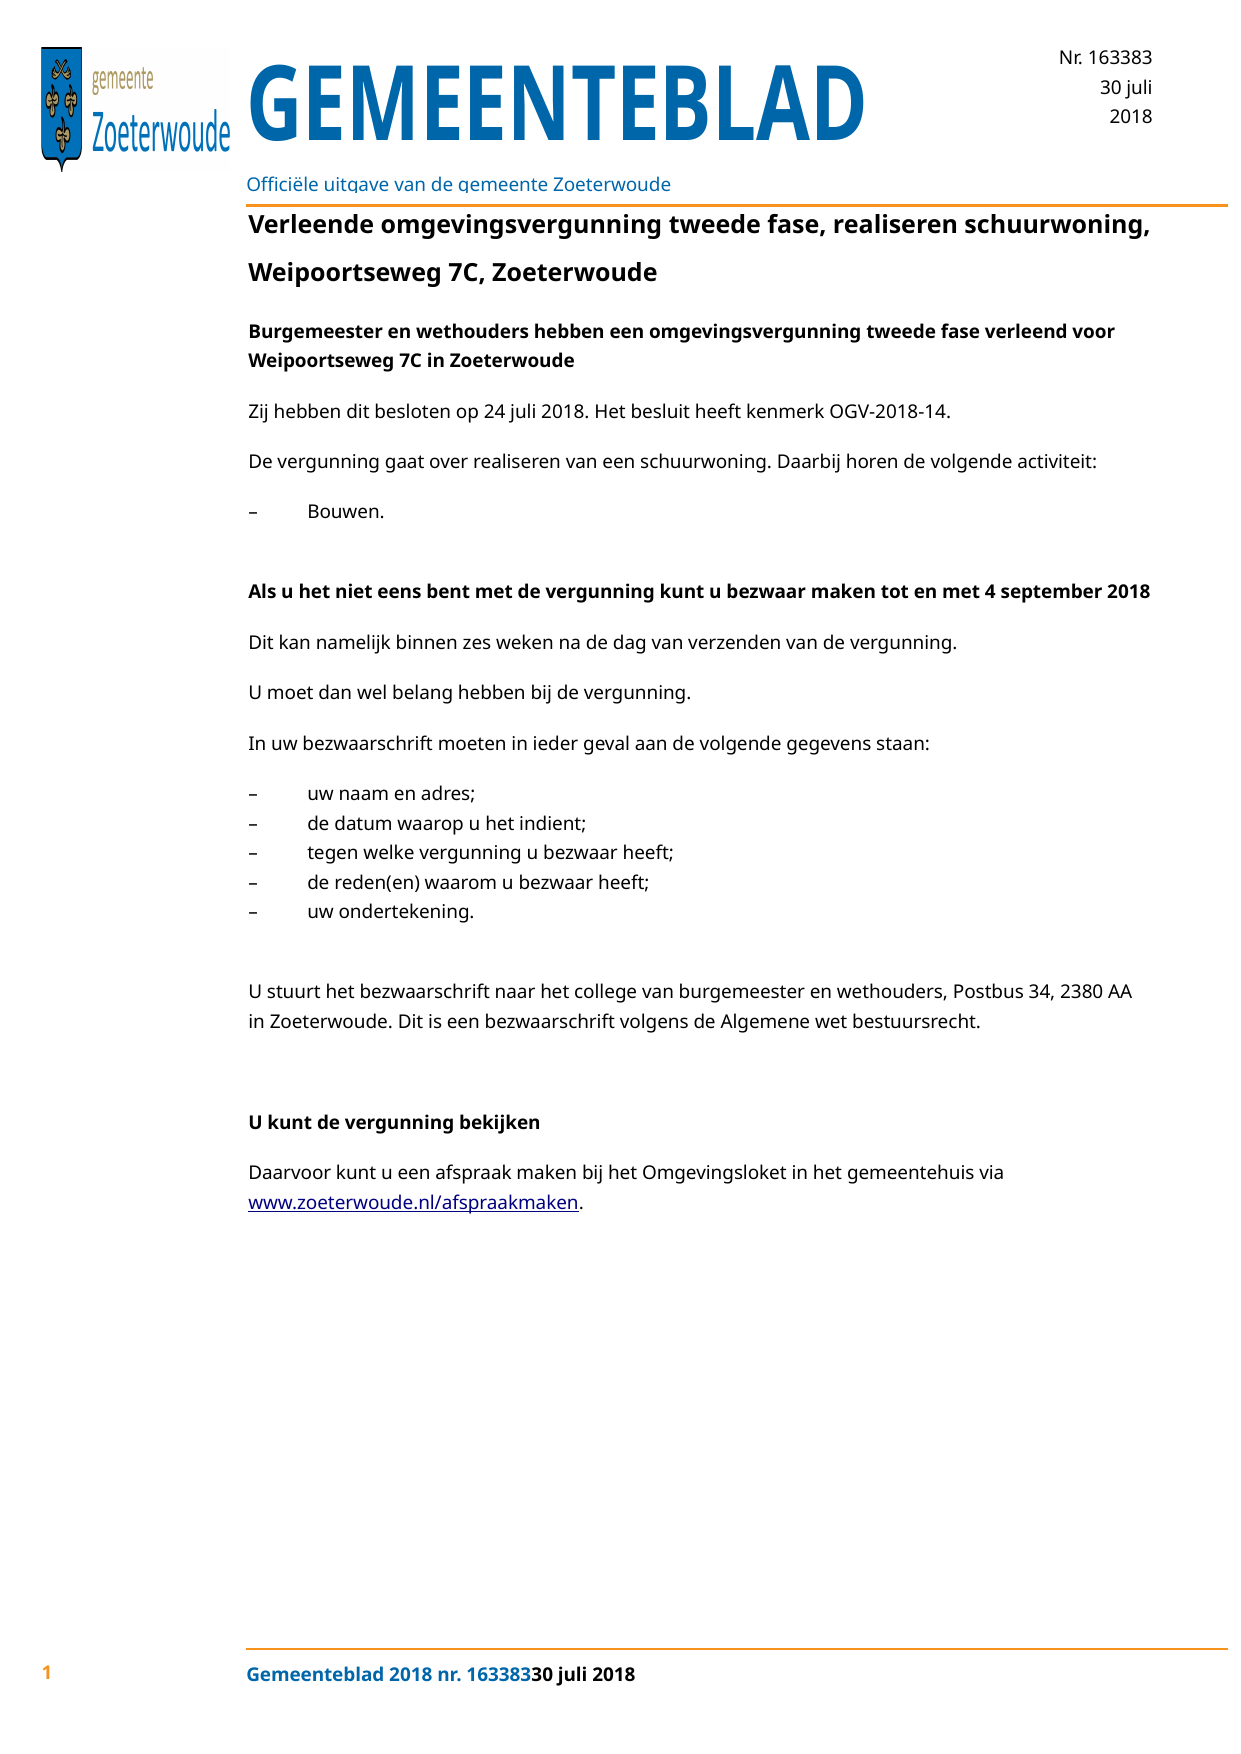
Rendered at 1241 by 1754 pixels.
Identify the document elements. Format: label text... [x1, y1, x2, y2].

text Dit kan namelijk binnen zes weken na de dag van verzenden van de vergunning. [248, 629, 1152, 655]
text Daarvoor kunt u een afspraak maken bij het Omgevingsloket in het gemeentehuis via www.zoeterwoude.nl/afspraakmaken. [248, 1159, 1152, 1215]
text U stuurt het bezwaarschrift naar het college van burgemeester en wethouders, Postbus 34, 2380 AA in Zoeterwoude. Dit is een bezwaarschrift volgens de Algemene wet bestuursrecht. [248, 979, 1152, 1034]
list uw naam en adres; [248, 780, 1152, 806]
list tegen welke vergunning u bezwaar heeft; [248, 839, 1152, 865]
text Burgemeester en wethouders hebben een omgevingsvergunning tweede fase verleend voor Weipoortseweg 7C in Zoeterwoude [248, 318, 1152, 373]
text In uw bezwaarschrift moeten in ieder geval aan de volgende gegevens staan: [248, 730, 1152, 756]
text De vergunning gaat over realiseren van een schuurwoning. Daarbij horen de volgende activiteit: [248, 448, 1152, 474]
list de datum waarop u het indient; [248, 810, 1152, 836]
text U moet dan wel belang hebben bij de vergunning. [248, 679, 1152, 705]
text Als u het niet eens bent met de vergunning kunt u bezwaar maken tot en met 4 september 2018 [248, 579, 1152, 604]
list Bouwen. [248, 499, 1152, 524]
text Zij hebben dit besloten op 24 juli 2018. Het besluit heeft kenmerk OGV-2018-14. [248, 398, 1152, 424]
text U kunt de vergunning bekijken [248, 1109, 1152, 1135]
text Verleende omgevingsvergunning tweede fase, realiseren schuurwoning, Weipoortseweg 7C, Zoeterwoude [248, 207, 1152, 288]
picture [41, 47, 231, 172]
list uw ondertekening. [248, 899, 1152, 924]
list de reden(en) waarom u bezwaar heeft; [248, 869, 1152, 895]
